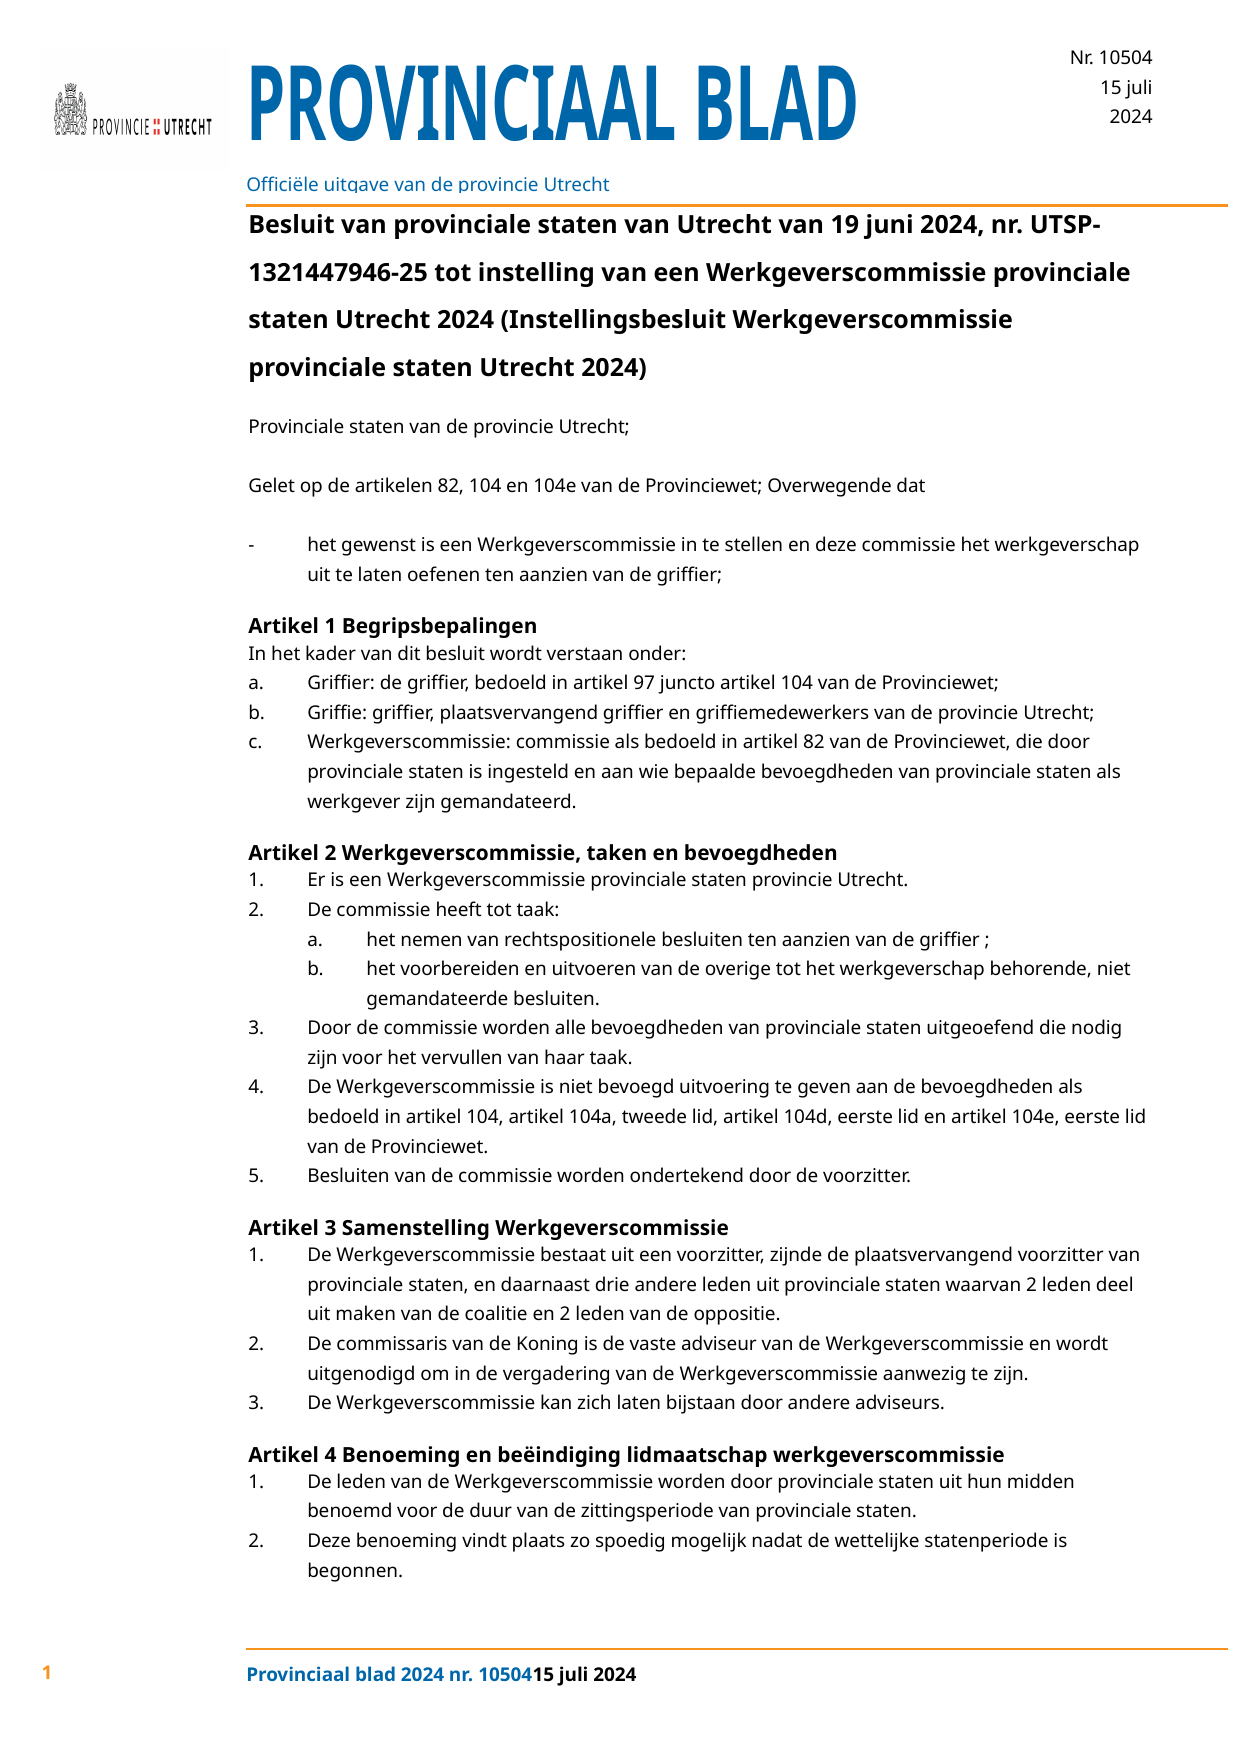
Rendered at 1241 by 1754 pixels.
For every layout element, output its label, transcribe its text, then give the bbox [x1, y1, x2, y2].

list De Werkgeverscommissie is niet bevoegd uitvoering te geven aan de bevoegdheden als bedoeld in artikel 104, artikel 104a, tweede lid, artikel 104d, eerste lid en artikel 104e, eerste lid van de Provinciewet. [248, 1074, 1152, 1159]
text Provinciale staten van de provincie Utrecht; [248, 413, 1152, 439]
text Artikel 2 Werkgeverscommissie, taken en bevoegdheden [248, 838, 1152, 867]
list De Werkgeverscommissie kan zich laten bijstaan door andere adviseurs. [248, 1389, 1152, 1415]
text Gelet op de artikelen 82, 104 en 104e van de Provinciewet; Overwegende dat [248, 472, 1152, 498]
text Artikel 3 Samenstelling Werkgeverscommissie [248, 1213, 1152, 1241]
picture [41, 47, 231, 172]
list Werkgeverscommissie: commissie als bedoeld in artikel 82 van de Provinciewet, die door provinciale staten is ingesteld en aan wie bepaalde bevoegdheden van provinciale staten als werkgever zijn gemandateerd. [248, 729, 1152, 813]
text In het kader van dit besluit wordt verstaan onder: [248, 640, 1152, 666]
list De commissaris van de Koning is de vaste adviseur van de Werkgeverscommissie en wordt uitgenodigd om in de vergadering van de Werkgeverscommissie aanwezig te zijn. [248, 1330, 1152, 1385]
list Deze benoeming vindt plaats zo spoedig mogelijk nadat de wettelijke statenperiode is begonnen. [248, 1527, 1152, 1583]
text Besluit van provinciale staten van Utrecht van 19 juni 2024, nr. UTSP-1321447946-25 tot instelling van een Werkgeverscommissie provinciale staten Utrecht 2024 (Instellingsbesluit Werkgeverscommissie provinciale staten Utrecht 2024) [248, 207, 1152, 384]
list De leden van de Werkgeverscommissie worden door provinciale staten uit hun midden benoemd voor de duur van de zittingsperiode van provinciale staten. [248, 1468, 1152, 1523]
text Artikel 1 Begripsbepalingen [248, 611, 1152, 640]
list Besluiten van de commissie worden ondertekend door de voorzitter. [248, 1162, 1152, 1188]
list het gewenst is een Werkgeverscommissie in te stellen en deze commissie het werkgeverschap uit te laten oefenen ten aanzien van de griffier; [248, 531, 1152, 587]
list Door de commissie worden alle bevoegdheden van provinciale staten uitgeoefend die nodig zijn voor het vervullen van haar taak. [248, 1014, 1152, 1070]
list Er is een Werkgeverscommissie provinciale staten provincie Utrecht. [248, 867, 1152, 892]
list Griffier: de griffier, bedoeld in artikel 97 juncto artikel 104 van de Provinciewet; [248, 669, 1152, 695]
list het voorbereiden en uitvoeren van de overige tot het werkgeverschap behorende, niet gemandateerde besluiten. [307, 955, 1152, 1011]
list De Werkgeverscommissie bestaat uit een voorzitter, zijnde de plaatsvervangend voorzitter van provinciale staten, en daarnaast drie andere leden uit provinciale staten waarvan 2 leden deel uit maken van de coalitie en 2 leden van de oppositie. [248, 1241, 1152, 1326]
list De commissie heeft tot taak: [248, 896, 1152, 922]
list het nemen van rechtspositionele besluiten ten aanzien van de griffier ; [307, 926, 1152, 952]
list Griffie: griffier, plaatsvervangend griffier en griffiemedewerkers van de provincie Utrecht; [248, 699, 1152, 725]
text Artikel 4 Benoeming en beëindiging lidmaatschap werkgeverscommissie [248, 1440, 1152, 1468]
